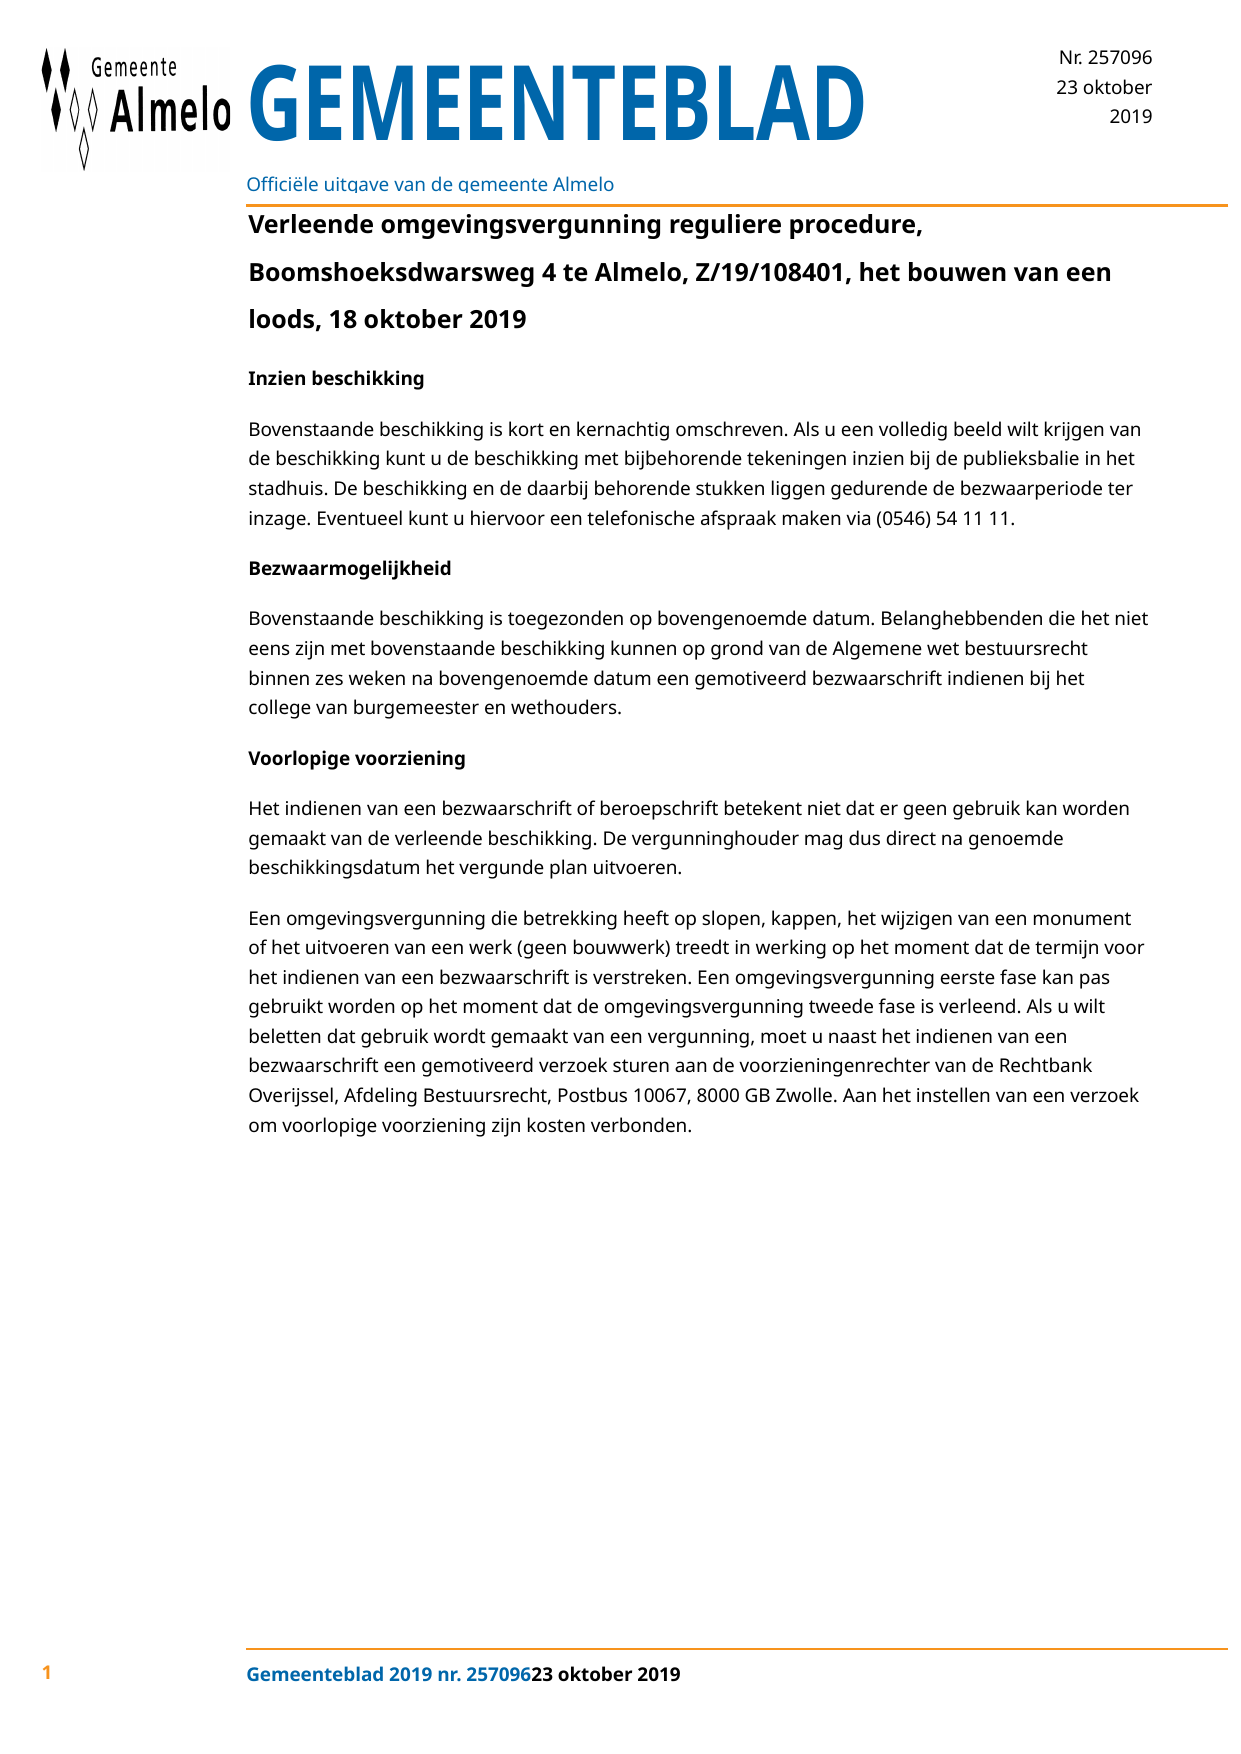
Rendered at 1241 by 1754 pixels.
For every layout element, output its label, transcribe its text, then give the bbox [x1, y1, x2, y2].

text Bovenstaande beschikking is kort en kernachtig omschreven. Als u een volledig beeld wilt krijgen van de beschikking kunt u de beschikking met bijbehorende tekeningen inzien bij de publieksbalie in het stadhuis. De beschikking en de daarbij behorende stukken liggen gedurende de bezwaarperiode ter inzage. Eventueel kunt u hiervoor een telefonische afspraak maken via (0546) 54 11 11. [248, 416, 1152, 530]
text Een omgevingsvergunning die betrekking heeft op slopen, kappen, het wijzigen van een monument of het uitvoeren van een werk (geen bouwwerk) treedt in werking op het moment dat de termijn voor het indienen van een bezwaarschrift is verstreken. Een omgevingsvergunning eerste fase kan pas gebruikt worden op het moment dat de omgevingsvergunning tweede fase is verleend. Als u wilt beletten dat gebruik wordt gemaakt van een vergunning, moet u naast het indienen van een bezwaarschrift een gemotiveerd verzoek sturen aan de voorzieningenrechter van de Rechtbank Overijssel, Afdeling Bestuursrecht, Postbus 10067, 8000 GB Zwolle. Aan het instellen van een verzoek om voorlopige voorziening zijn kosten verbonden. [248, 905, 1152, 1137]
text Inzien beschikking [248, 366, 1152, 391]
text Bovenstaande beschikking is toegezonden op bovengenoemde datum. Belanghebbenden die het niet eens zijn met bovenstaande beschikking kunnen op grond van de Algemene wet bestuursrecht binnen zes weken na bovengenoemde datum een gemotiveerd bezwaarschrift indienen bij het college van burgemeester en wethouders. [248, 606, 1152, 720]
text Bezwaarmogelijkheid [248, 555, 1152, 581]
picture [41, 47, 231, 172]
text Het indienen van een bezwaarschrift of beroepschrift betekent niet dat er geen gebruik kan worden gemaakt van de verleende beschikking. De vergunninghouder mag dus direct na genoemde beschikkingsdatum het vergunde plan uitvoeren. [248, 795, 1152, 880]
text Voorlopige voorziening [248, 745, 1152, 770]
text Verleende omgevingsvergunning reguliere procedure, Boomshoeksdwarsweg 4 te Almelo, Z/19/108401, het bouwen van een loods, 18 oktober 2019 [248, 207, 1152, 336]
